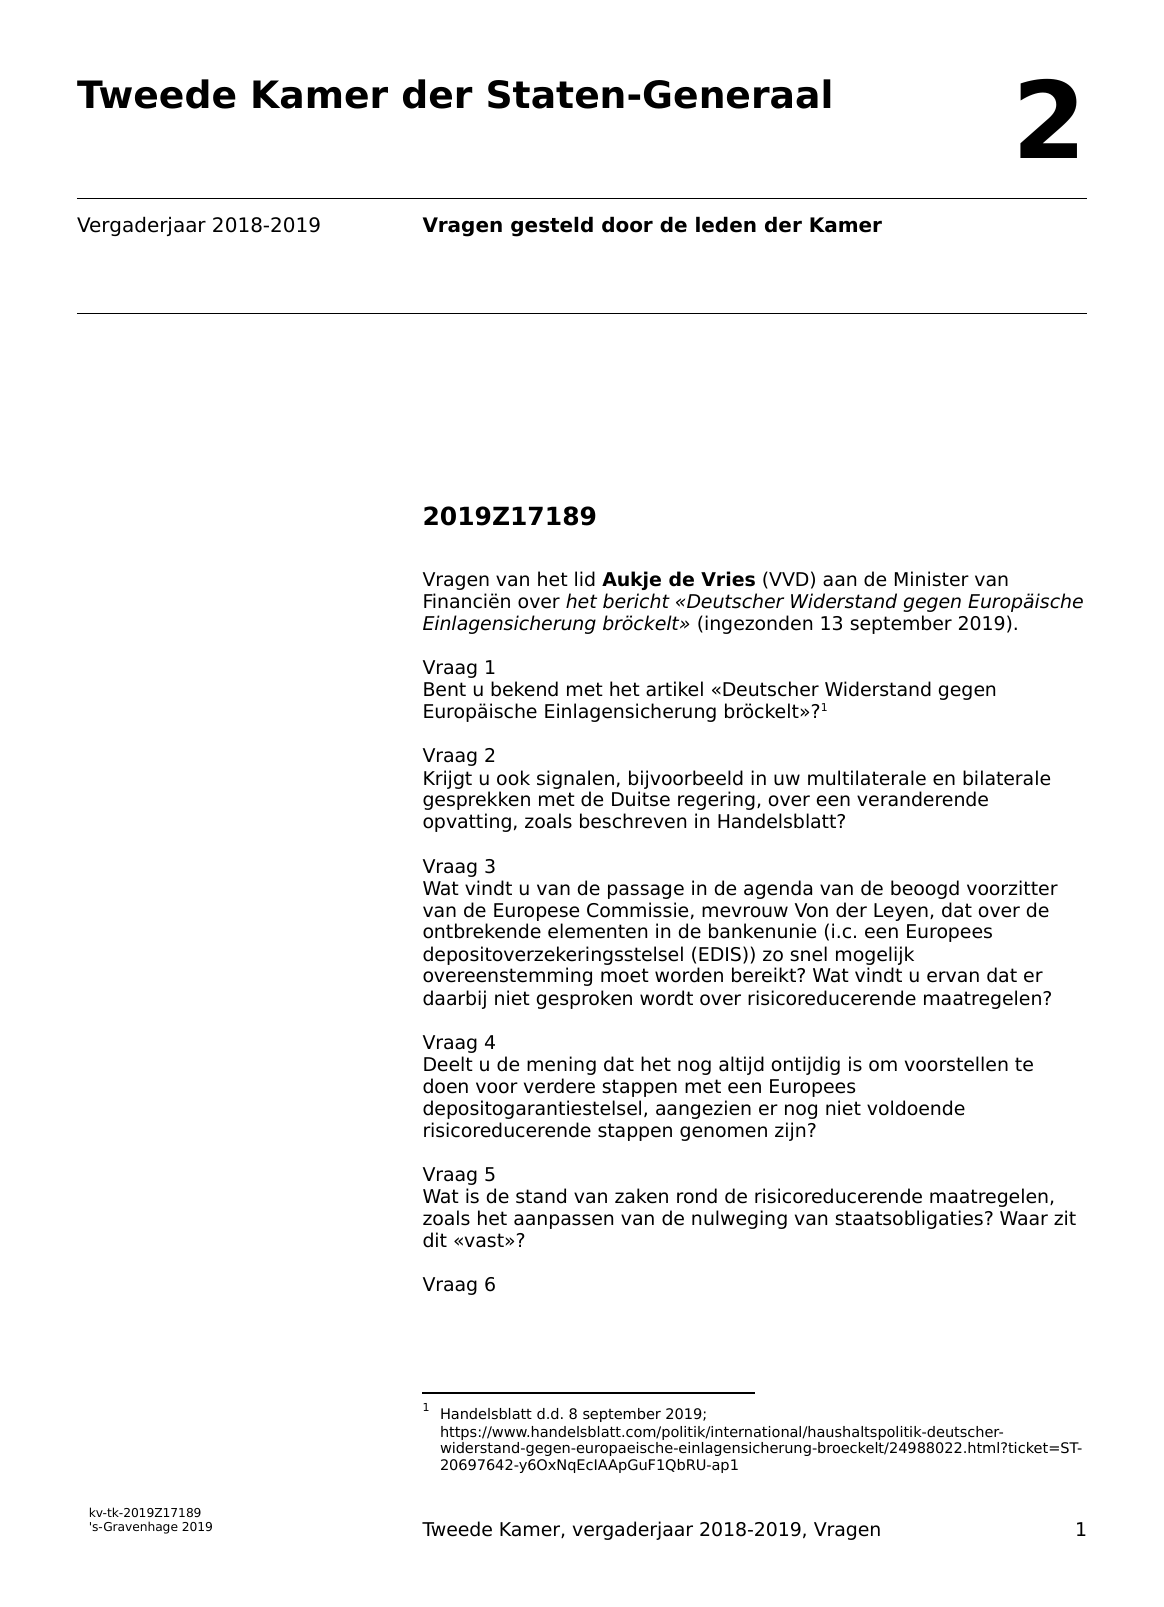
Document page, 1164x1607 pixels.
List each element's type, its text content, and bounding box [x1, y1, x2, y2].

table_cell Vergaderjaar 2018-2019 [77, 199, 422, 313]
text Vraag 4 [422, 1032, 1087, 1053]
text 2019Z17189 [422, 502, 1087, 531]
text Bent u bekend met het artikel «Deutscher Widerstand gegen Europäische Einlagensicherung bröckelt»? [422, 679, 1087, 723]
text Handelsblatt d.d. 8 september 2019; https://www.handelsblatt.com/politik/international/haushaltspolitik-deutscher-widerstand-gegen-europaeische-einlagensicherung-broeckelt/24988022.html?ticket=ST-20697642-y6OxNqEcIAApGuF1QbRU-ap1 [422, 1402, 1087, 1474]
text Krijgt u ook signalen, bijvoorbeeld in uw multilaterale en bilaterale gesprekken met de Duitse regering, over een veranderende opvatting, zoals beschreven in Handelsblatt? [422, 767, 1087, 833]
text Vraag 2 [422, 745, 1087, 767]
table_cell Vragen gesteld door de leden der Kamer [422, 199, 1087, 313]
table_header Tweede Kamer der Staten-Generaal [77, 59, 886, 198]
table_header 2 [886, 59, 1087, 198]
text kv-tk-2019Z17189 [88, 1506, 323, 1520]
text Vraag 6 [422, 1274, 1087, 1296]
text 's-Gravenhage 2019 [88, 1520, 323, 1534]
text Vragen van het lid Aukje de Vries (VVD) aan de Minister van Financiën over het bericht «Deutscher Widerstand gegen Europäische Einlagensicherung bröckelt» (ingezonden 13 september 2019). [422, 569, 1087, 635]
text Wat is de stand van zaken rond de risicoreducerende maatregelen, zoals het aanpassen van de nulweging van staatsobligaties? Waar zit dit «vast»? [422, 1186, 1087, 1252]
text Deelt u de mening dat het nog altijd ontijdig is om voorstellen te doen voor verdere stappen met een Europees depositogarantiestelsel, aangezien er nog niet voldoende risicoreducerende stappen genomen zijn? [422, 1053, 1087, 1141]
text Wat vindt u van de passage in de agenda van de beoogd voorzitter van de Europese Commissie, mevrouw Von der Leyen, dat over de ontbrekende elementen in de bankenunie (i.c. een Europees depositoverzekeringsstelsel (EDIS)) zo snel mogelijk overeenstemming moet worden bereikt? Wat vindt u ervan dat er daarbij niet gesproken wordt over risicoreducerende maatregelen? [422, 877, 1087, 1009]
text Vraag 1 [422, 657, 1087, 679]
text Vraag 5 [422, 1164, 1087, 1186]
text Vraag 3 [422, 856, 1087, 877]
